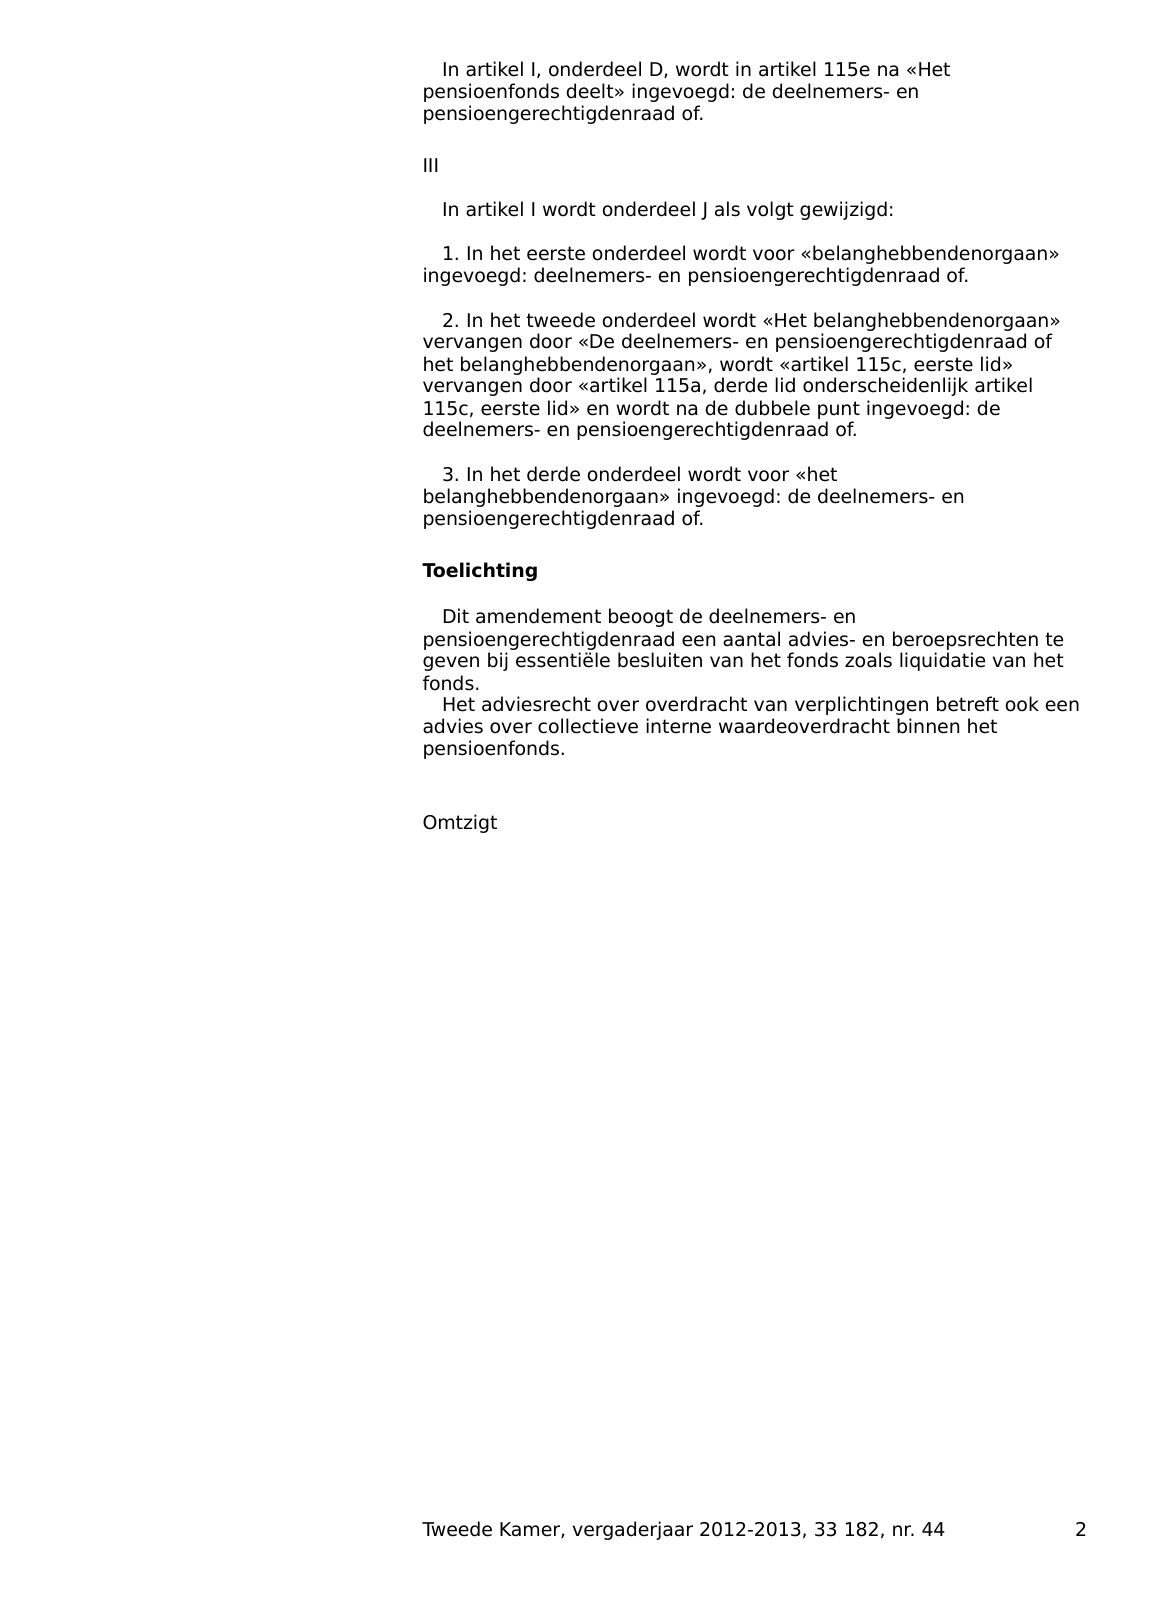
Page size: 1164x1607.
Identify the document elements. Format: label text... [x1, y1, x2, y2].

text In artikel I, onderdeel D, wordt in artikel 115e na «Het pensioenfonds deelt» ingevoegd: de deelnemers- en pensioengerechtigdenraad of. [422, 59, 1087, 125]
subtitle III [422, 155, 1087, 177]
text In artikel I wordt onderdeel J als volgt gewijzigd: [422, 199, 1087, 221]
text Omtzigt [422, 790, 1087, 834]
text Dit amendement beoogt de deelnemers- en pensioengerechtigdenraad een aantal advies- en beroepsrechten te geven bij essentiële besluiten van het fonds zoals liquidatie van het fonds. [422, 606, 1087, 694]
text Het adviesrecht over overdracht van verplichtingen betreft ook een advies over collectieve interne waardeoverdracht binnen het pensioenfonds. [422, 694, 1087, 760]
text 1. In het eerste onderdeel wordt voor «belanghebbendenorgaan» ingevoegd: deelnemers- en pensioengerechtigdenraad of. [422, 243, 1087, 287]
subtitle Toelichting [422, 559, 1087, 581]
text 2. In het tweede onderdeel wordt «Het belanghebbendenorgaan» vervangen door «De deelnemers- en pensioengerechtigdenraad of het belanghebbendenorgaan», wordt «artikel 115c, eerste lid» vervangen door «artikel 115a, derde lid onderscheidenlijk artikel 115c, eerste lid» en wordt na de dubbele punt ingevoegd: de deelnemers- en pensioengerechtigdenraad of. [422, 309, 1087, 441]
text 3. In het derde onderdeel wordt voor «het belanghebbendenorgaan» ingevoegd: de deelnemers- en pensioengerechtigdenraad of. [422, 463, 1087, 529]
